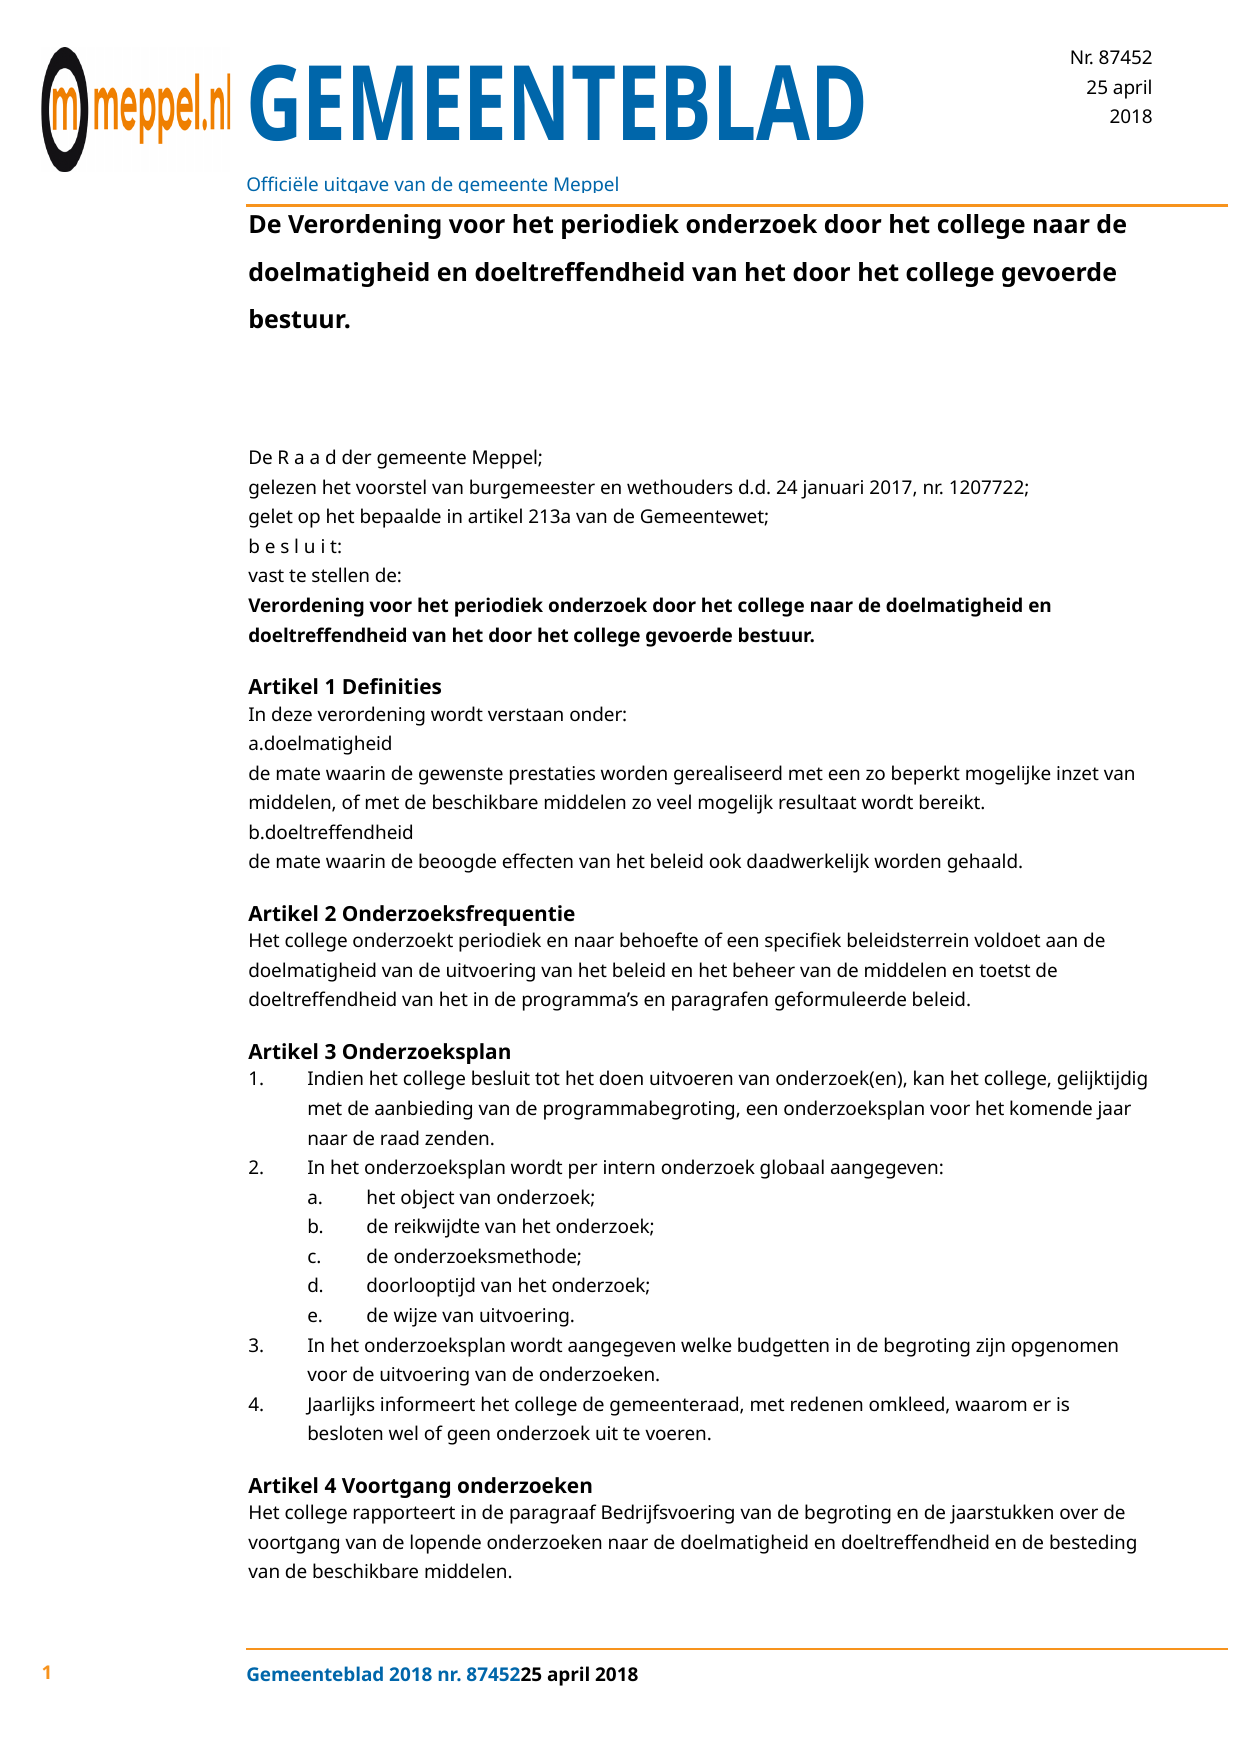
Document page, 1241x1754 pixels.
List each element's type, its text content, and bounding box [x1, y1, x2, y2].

text In deze verordening wordt verstaan onder: [248, 701, 1152, 726]
text b.doeltreffendheid [248, 819, 1152, 845]
text De R a a d der gemeente Meppel; [248, 444, 1152, 470]
text Verordening voor het periodiek onderzoek door het college naar de doelmatigheid en doeltreffendheid van het door het college gevoerde bestuur. [248, 592, 1152, 648]
text Het college rapporteert in de paragraaf Bedrijfsvoering van de begroting en de jaarstukken over de voortgang van de lopende onderzoeken naar de doelmatigheid en doeltreffendheid en de besteding van de beschikbare middelen. [248, 1499, 1152, 1584]
text de mate waarin de gewenste prestaties worden gerealiseerd met een zo beperkt mogelijke inzet van middelen, of met de beschikbare middelen zo veel mogelijk resultaat wordt bereikt. [248, 760, 1152, 815]
list doorlooptijd van het onderzoek; [307, 1273, 1152, 1298]
text a.doelmatigheid [248, 730, 1152, 756]
list Indien het college besluit tot het doen uitvoeren van onderzoek(en), kan het college, gelijktijdig met de aanbieding van de programmabegroting, een onderzoeksplan voor het komende jaar naar de raad zenden. [248, 1066, 1152, 1150]
list Jaarlijks informeert het college de gemeenteraad, met redenen omkleed, waarom er is besloten wel of geen onderzoek uit te voeren. [248, 1391, 1152, 1446]
text Het college onderzoekt periodiek en naar behoefte of een specifiek beleidsterrein voldoet aan de doelmatigheid van de uitvoering van het beleid en het beheer van de middelen en toetst de doeltreffendheid van het in de programma’s en paragrafen geformuleerde beleid. [248, 927, 1152, 1012]
text De Verordening voor het periodiek onderzoek door het college naar de doelmatigheid en doeltreffendheid van het door het college gevoerde bestuur. [248, 207, 1152, 336]
text Artikel 4 Voortgang onderzoeken [248, 1471, 1152, 1499]
text Artikel 3 Onderzoeksplan [248, 1037, 1152, 1066]
text vast te stellen de: [248, 563, 1152, 588]
text de mate waarin de beoogde effecten van het beleid ook daadwerkelijk worden gehaald. [248, 849, 1152, 874]
text b e s l u i t: [248, 533, 1152, 559]
text gelet op het bepaalde in artikel 213a van de Gemeentewet; [248, 503, 1152, 529]
list In het onderzoeksplan wordt per intern onderzoek globaal aangegeven: [248, 1154, 1152, 1180]
list het object van onderzoek; [307, 1184, 1152, 1209]
list de reikwijdte van het onderzoek; [307, 1213, 1152, 1239]
list de wijze van uitvoering. [307, 1302, 1152, 1328]
text Artikel 2 Onderzoeksfrequentie [248, 899, 1152, 927]
text gelezen het voorstel van burgemeester en wethouders d.d. 24 januari 2017, nr. 1207722; [248, 474, 1152, 500]
list In het onderzoeksplan wordt aangegeven welke budgetten in de begroting zijn opgenomen voor de uitvoering van de onderzoeken. [248, 1332, 1152, 1387]
text Artikel 1 Definities [248, 672, 1152, 701]
picture [41, 47, 231, 172]
list de onderzoeksmethode; [307, 1243, 1152, 1269]
